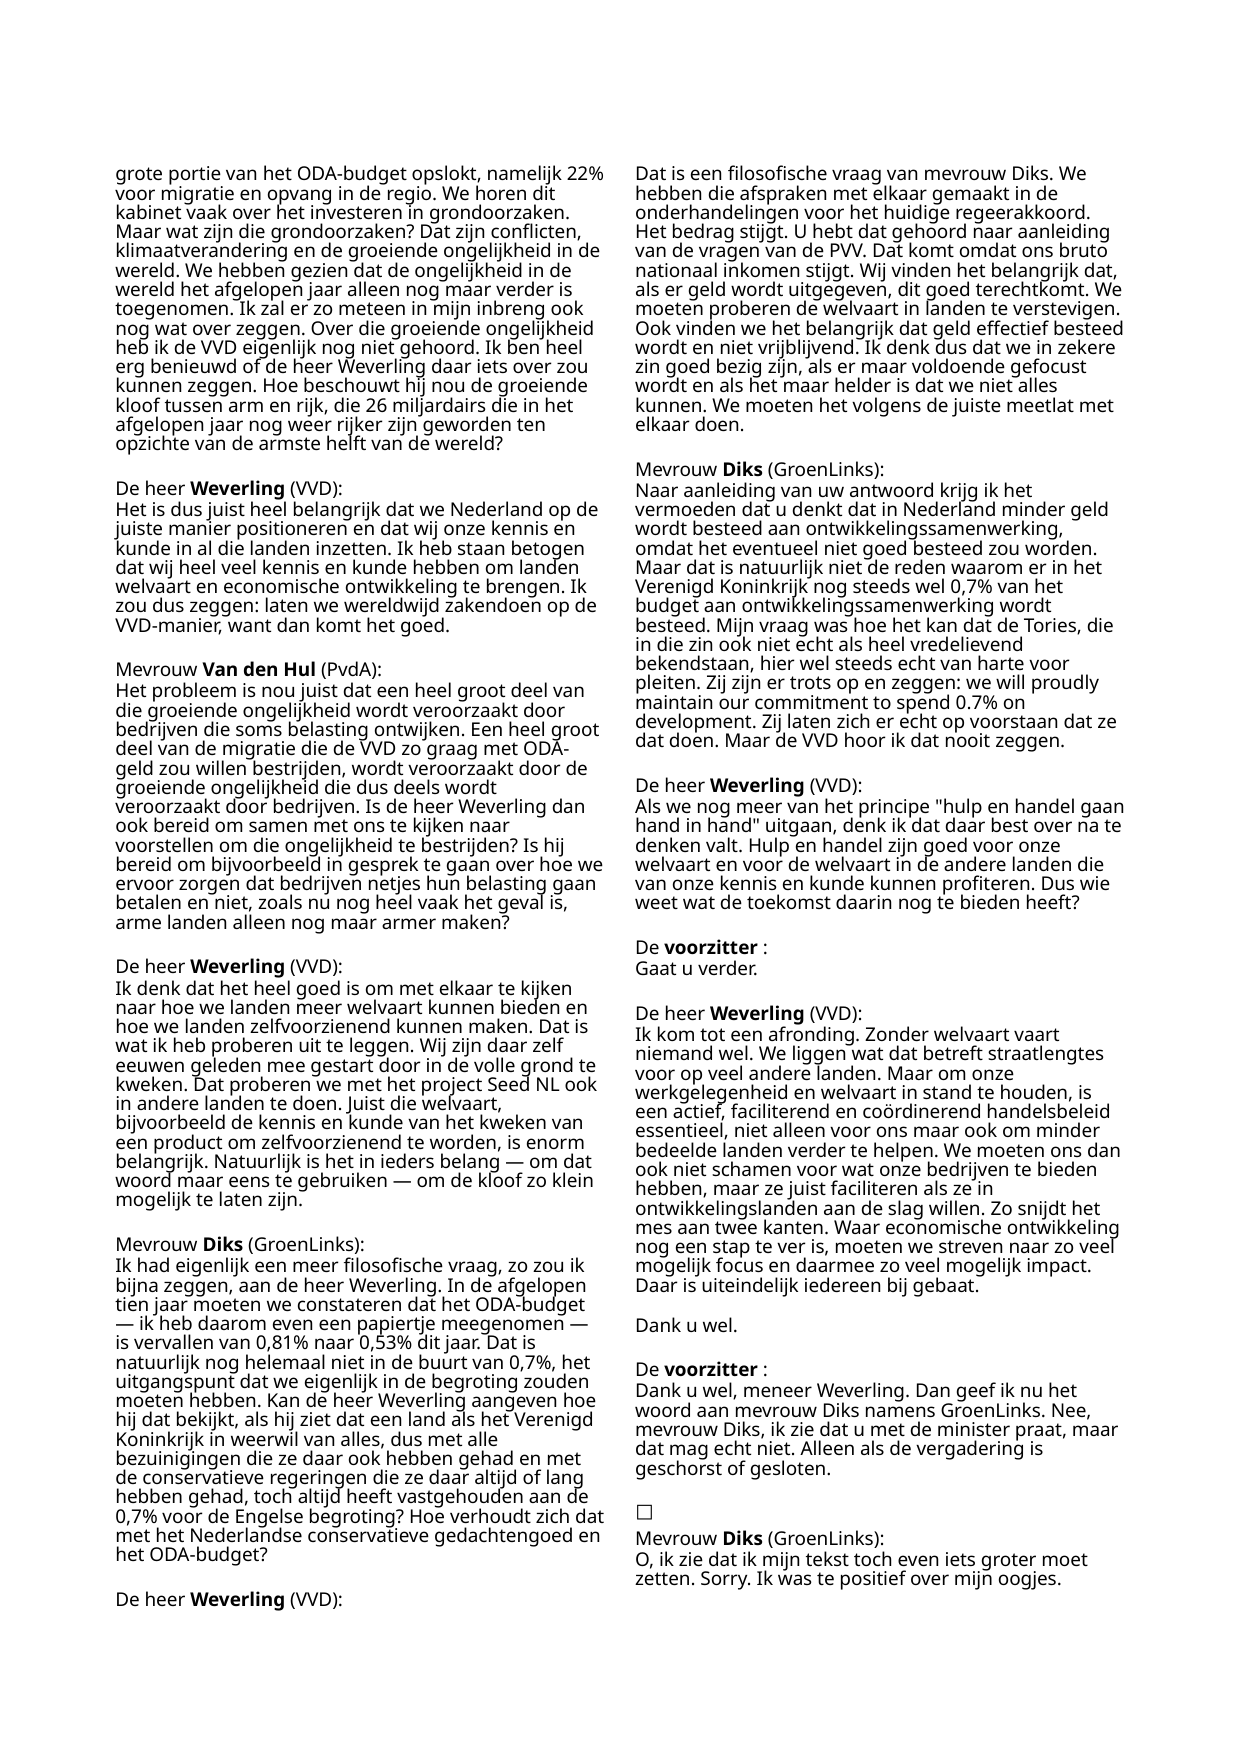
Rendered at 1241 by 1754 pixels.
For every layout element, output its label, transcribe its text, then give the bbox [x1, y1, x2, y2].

text De heer Weverling (VVD): [115, 475, 605, 501]
text Dat is een filosofische vraag van mevrouw Diks. We hebben die afspraken met elkaar gemaakt in de onderhandelingen voor het huidige regeerakkoord. Het bedrag stijgt. U hebt dat gehoord naar aanleiding van de vragen van de PVV. Dat komt omdat ons bruto nationaal inkomen stijgt. Wij vinden het belangrijk dat, als er geld wordt uitgegeven, dit goed terechtkomt. We moeten proberen de welvaart in landen te verstevigen. Ook vinden we het belangrijk dat geld effectief besteed wordt en niet vrijblijvend. Ik denk dus dat we in zekere zin goed bezig zijn, als er maar voldoende gefocust wordt en als het maar helder is dat we niet alles kunnen. We moeten het volgens de juiste meetlat met elkaar doen. [635, 165, 1125, 435]
text Naar aanleiding van uw antwoord krijg ik het vermoeden dat u denkt dat in Nederland minder geld wordt besteed aan ontwikkelingssamenwerking, omdat het eventueel niet goed besteed zou worden. Maar dat is natuurlijk niet de reden waarom er in het Verenigd Koninkrijk nog steeds wel 0,7% van het budget aan ontwikkelingssamenwerking wordt besteed. Mijn vraag was hoe het kan dat de Tories, die in die zin ook niet echt als heel vredelievend bekendstaan, hier wel steeds echt van harte voor pleiten. Zij zijn er trots op en zeggen: we will proudly maintain our commitment to spend 0.7% on development. Zij laten zich er echt op voorstaan dat ze dat doen. Maar de VVD hoor ik dat nooit zeggen. [635, 482, 1125, 751]
text De heer Weverling (VVD): [635, 772, 1125, 798]
text O, ik zie dat ik mijn tekst toch even iets groter moet zetten. Sorry. Ik was te positief over mijn oogjes. [635, 1551, 1125, 1589]
text De heer Weverling (VVD): [115, 954, 605, 979]
text Ik kom tot een afronding. Zonder welvaart vaart niemand wel. We liggen wat dat betreft straatlengtes voor op veel andere landen. Maar om onze werkgelegenheid en welvaart in stand te houden, is een actief, faciliterend en coördinerend handelsbeleid essentieel, niet alleen voor ons maar ook om minder bedeelde landen verder te helpen. We moeten ons dan ook niet schamen voor wat onze bedrijven te bieden hebben, maar ze juist faciliteren als ze in ontwikkelingslanden aan de slag willen. Zo snijdt het mes aan twee kanten. Waar economische ontwikkeling nog een stap te ver is, moeten we streven naar zo veel mogelijk focus en daarmee zo veel mogelijk impact. Daar is uiteindelijk iedereen bij gebaat. [635, 1026, 1125, 1296]
text De heer Weverling (VVD): [635, 1000, 1125, 1026]
text Mevrouw Diks (GroenLinks): [635, 456, 1125, 482]
text De voorzitter : [635, 1357, 1125, 1382]
text ⬜ [635, 1499, 1125, 1525]
text Mevrouw Van den Hul (PvdA): [115, 657, 605, 682]
text Het probleem is nou juist dat een heel groot deel van die groeiende ongelijkheid wordt veroorzaakt door bedrijven die soms belasting ontwijken. Een heel groot deel van de migratie die de VVD zo graag met ODA-geld zou willen bestrijden, wordt veroorzaakt door de groeiende ongelijkheid die dus deels wordt veroorzaakt door bedrijven. Is de heer Weverling dan ook bereid om samen met ons te kijken naar voorstellen om die ongelijkheid te bestrijden? Is hij bereid om bijvoorbeeld in gesprek te gaan over hoe we ervoor zorgen dat bedrijven netjes hun belasting gaan betalen en niet, zoals nu nog heel vaak het geval is, arme landen alleen nog maar armer maken? [115, 682, 605, 933]
text grote portie van het ODA-budget opslokt, namelijk 22% voor migratie en opvang in de regio. We horen dit kabinet vaak over het investeren in grondoorzaken. Maar wat zijn die grondoorzaken? Dat zijn conflicten, klimaatverandering en de groeiende ongelijkheid in de wereld. We hebben gezien dat de ongelijkheid in de wereld het afgelopen jaar alleen nog maar verder is toegenomen. Ik zal er zo meteen in mijn inbreng ook nog wat over zeggen. Over die groeiende ongelijkheid heb ik de VVD eigenlijk nog niet gehoord. Ik ben heel erg benieuwd of de heer Weverling daar iets over zou kunnen zeggen. Hoe beschouwt hij nou de groeiende kloof tussen arm en rijk, die 26 miljardairs die in het afgelopen jaar nog weer rijker zijn geworden ten opzichte van de armste helft van de wereld? [115, 165, 605, 454]
text Dank u wel, meneer Weverling. Dan geef ik nu het woord aan mevrouw Diks namens GroenLinks. Nee, mevrouw Diks, ik zie dat u met de minister praat, maar dat mag echt niet. Alleen als de vergadering is geschorst of gesloten. [635, 1382, 1125, 1479]
text Mevrouw Diks (GroenLinks): [635, 1525, 1125, 1551]
text De heer Weverling (VVD): [115, 1586, 605, 1612]
text Dank u wel. [635, 1317, 1125, 1336]
text Gaat u verder. [635, 960, 1125, 979]
text Ik had eigenlijk een meer filosofische vraag, zo zou ik bijna zeggen, aan de heer Weverling. In de afgelopen tien jaar moeten we constateren dat het ODA-budget — ik heb daarom even een papiertje meegenomen — is vervallen van 0,81% naar 0,53% dit jaar. Dat is natuurlijk nog helemaal niet in de buurt van 0,7%, het uitgangspunt dat we eigenlijk in de begroting zouden moeten hebben. Kan de heer Weverling aangeven hoe hij dat bekijkt, als hij ziet dat een land als het Verenigd Koninkrijk in weerwil van alles, dus met alle bezuinigingen die ze daar ook hebben gehad en met de conservatieve regeringen die ze daar altijd of lang hebben gehad, toch altijd heeft vastgehouden aan de 0,7% voor de Engelse begroting? Hoe verhoudt zich dat met het Nederlandse conservatieve gedachtengoed en het ODA-budget? [115, 1257, 605, 1566]
text Ik denk dat het heel goed is om met elkaar te kijken naar hoe we landen meer welvaart kunnen bieden en hoe we landen zelfvoorzienend kunnen maken. Dat is wat ik heb proberen uit te leggen. Wij zijn daar zelf eeuwen geleden mee gestart door in de volle grond te kweken. Dat proberen we met het project Seed NL ook in andere landen te doen. Juist die welvaart, bijvoorbeeld de kennis en kunde van het kweken van een product om zelfvoorzienend te worden, is enorm belangrijk. Natuurlijk is het in ieders belang — om dat woord maar eens te gebruiken — om de kloof zo klein mogelijk te laten zijn. [115, 979, 605, 1211]
text De voorzitter : [635, 934, 1125, 960]
text Mevrouw Diks (GroenLinks): [115, 1232, 605, 1257]
text Als we nog meer van het principe "hulp en handel gaan hand in hand" uitgaan, denk ik dat daar best over na te denken valt. Hulp en handel zijn goed voor onze welvaart en voor de welvaart in de andere landen die van onze kennis en kunde kunnen profiteren. Dus wie weet wat de toekomst daarin nog te bieden heeft? [635, 798, 1125, 914]
text Het is dus juist heel belangrijk dat we Nederland op de juiste manier positioneren en dat wij onze kennis en kunde in al die landen inzetten. Ik heb staan betogen dat wij heel veel kennis en kunde hebben om landen welvaart en economische ontwikkeling te brengen. Ik zou dus zeggen: laten we wereldwijd zakendoen op de VVD-manier, want dan komt het goed. [115, 501, 605, 636]
